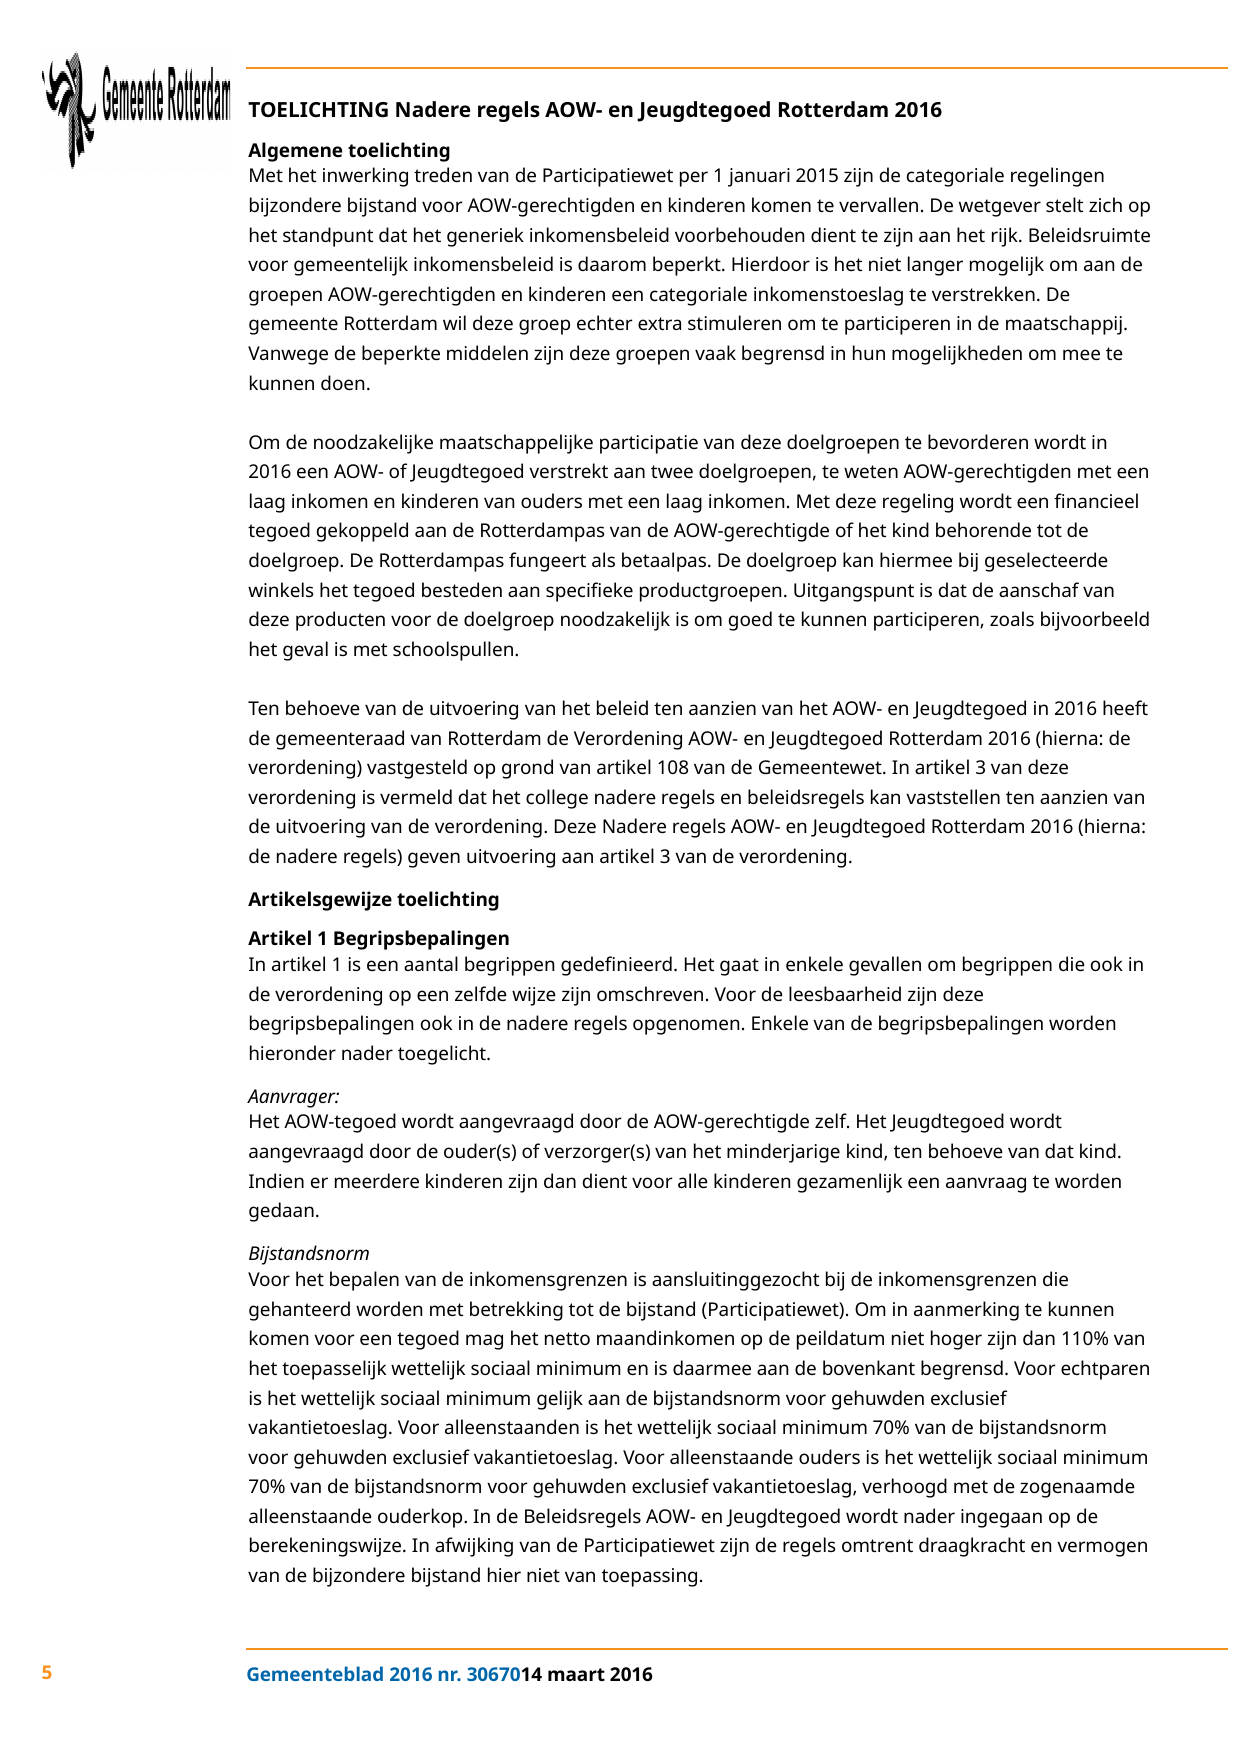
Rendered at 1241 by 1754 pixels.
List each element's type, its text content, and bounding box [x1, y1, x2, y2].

text Om de noodzakelijke maatschappelijke participatie van deze doelgroepen te bevorderen wordt in 2016 een AOW- of Jeugdtegoed verstrekt aan twee doelgroepen, te weten AOW-gerechtigden met een laag inkomen en kinderen van ouders met een laag inkomen. Met deze regeling wordt een financieel tegoed gekoppeld aan de Rotterdampas van de AOW-gerechtigde of het kind behorende tot de doelgroep. De Rotterdampas fungeert als betaalpas. De doelgroep kan hiermee bij geselecteerde winkels het tegoed besteden aan specifieke productgroepen. Uitgangspunt is dat de aanschaf van deze producten voor de doelgroep noodzakelijk is om goed te kunnen participeren, zoals bijvoorbeeld het geval is met schoolspullen. [248, 429, 1152, 662]
text Artikelsgewijze toelichting [248, 886, 1152, 912]
text Het AOW-tegoed wordt aangevraagd door de AOW-gerechtigde zelf. Het Jeugdtegoed wordt aangevraagd door de ouder(s) of verzorger(s) van het minderjarige kind, ten behoeve van dat kind. Indien er meerdere kinderen zijn dan dient voor alle kinderen gezamenlijk een aanvraag te worden gedaan. [248, 1109, 1152, 1223]
text Voor het bepalen van de inkomensgrenzen is aansluitinggezocht bij de inkomensgrenzen die gehanteerd worden met betrekking tot de bijstand (Participatiewet). Om in aanmerking te kunnen komen voor een tegoed mag het netto maandinkomen op de peildatum niet hoger zijn dan 110% van het toepasselijk wettelijk sociaal minimum en is daarmee aan de bovenkant begrensd. Voor echtparen is het wettelijk sociaal minimum gelijk aan de bijstandsnorm voor gehuwden exclusief vakantietoeslag. Voor alleenstaanden is het wettelijk sociaal minimum 70% van de bijstandsnorm voor gehuwden exclusief vakantietoeslag. Voor alleenstaande ouders is het wettelijk sociaal minimum 70% van de bijstandsnorm voor gehuwden exclusief vakantietoeslag, verhoogd met de zogenaamde alleenstaande ouderkop. In de Beleidsregels AOW- en Jeugdtegoed wordt nader ingegaan op de berekeningswijze. In afwijking van de Participatiewet zijn de regels omtrent draagkracht en vermogen van de bijzondere bijstand hier niet van toepassing. [248, 1266, 1152, 1588]
picture [41, 47, 231, 172]
text Met het inwerking treden van de Participatiewet per 1 januari 2015 zijn de categoriale regelingen bijzondere bijstand voor AOW-gerechtigden en kinderen komen te vervallen. De wetgever stelt zich op het standpunt dat het generiek inkomensbeleid voorbehouden dient te zijn aan het rijk. Beleidsruimte voor gemeentelijk inkomensbeleid is daarom beperkt. Hierdoor is het niet langer mogelijk om aan de groepen AOW-gerechtigden en kinderen een categoriale inkomenstoeslag te verstrekken. De gemeente Rotterdam wil deze groep echter extra stimuleren om te participeren in de maatschappij. Vanwege de beperkte middelen zijn deze groepen vaak begrensd in hun mogelijkheden om mee te kunnen doen. [248, 163, 1152, 395]
text Bijstandsnorm [248, 1241, 1152, 1266]
text Aanvrager: [248, 1083, 1152, 1109]
text Algemene toelichting [248, 137, 1152, 163]
text TOELICHTING Nadere regels AOW- en Jeugdtegoed Rotterdam 2016 [248, 95, 1152, 123]
text Ten behoeve van de uitvoering van het beleid ten aanzien van het AOW- en Jeugdtegoed in 2016 heeft de gemeenteraad van Rotterdam de Verordening AOW- en Jeugdtegoed Rotterdam 2016 (hierna: de verordening) vastgesteld op grond van artikel 108 van de Gemeentewet. In artikel 3 van deze verordening is vermeld dat het college nadere regels en beleidsregels kan vaststellen ten aanzien van de uitvoering van de verordening. Deze Nadere regels AOW- en Jeugdtegoed Rotterdam 2016 (hierna: de nadere regels) geven uitvoering aan artikel 3 van de verordening. [248, 695, 1152, 869]
text Artikel 1 Begripsbepalingen [248, 925, 1152, 951]
text In artikel 1 is een aantal begrippen gedefinieerd. Het gaat in enkele gevallen om begrippen die ook in de verordening op een zelfde wijze zijn omschreven. Voor de leesbaarheid zijn deze begripsbepalingen ook in de nadere regels opgenomen. Enkele van de begripsbepalingen worden hieronder nader toegelicht. [248, 951, 1152, 1066]
